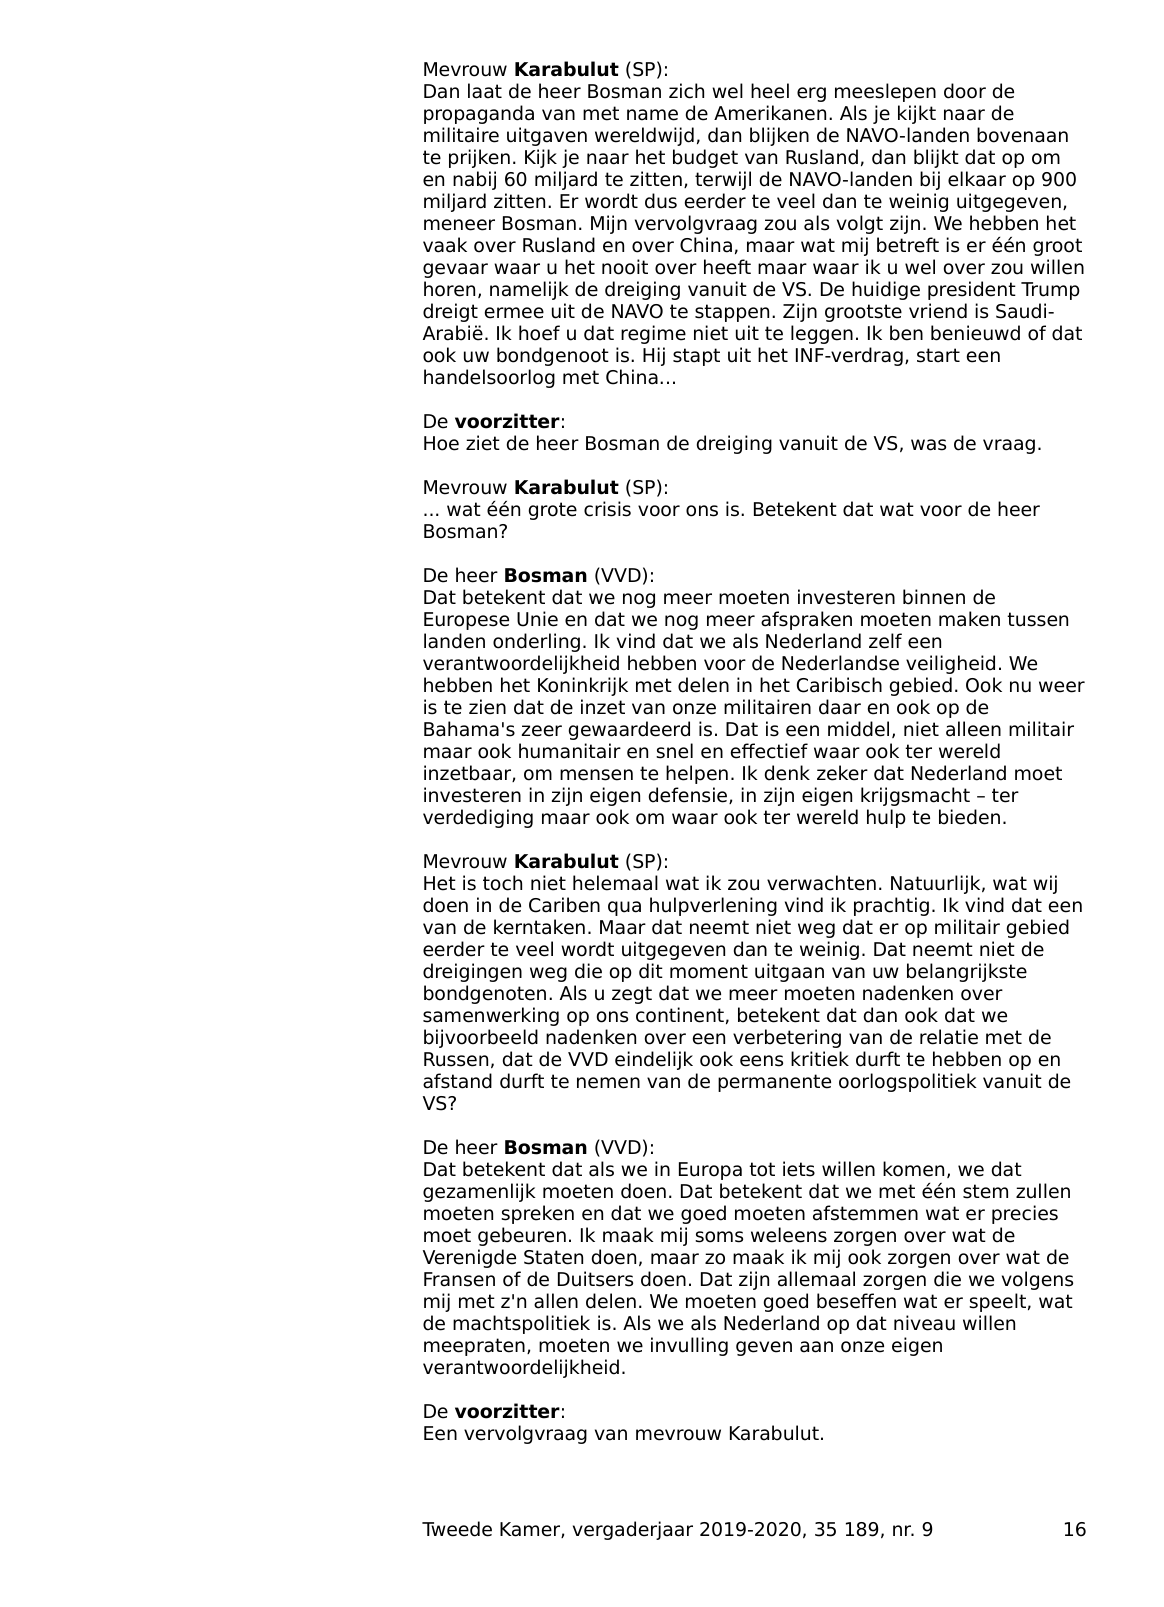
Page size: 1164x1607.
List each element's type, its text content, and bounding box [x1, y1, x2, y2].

text ... wat één grote crisis voor ons is. Betekent dat wat voor de heer Bosman? [422, 499, 1087, 543]
text De voorzitter: [422, 411, 1087, 433]
text Dat betekent dat we nog meer moeten investeren binnen de Europese Unie en dat we nog meer afspraken moeten maken tussen landen onderling. Ik vind dat we als Nederland zelf een verantwoordelijkheid hebben voor de Nederlandse veiligheid. We hebben het Koninkrijk met delen in het Caribisch gebied. Ook nu weer is te zien dat de inzet van onze militairen daar en ook op de Bahama's zeer gewaardeerd is. Dat is een middel, niet alleen militair maar ook humanitair en snel en effectief waar ook ter wereld inzetbaar, om mensen te helpen. Ik denk zeker dat Nederland moet investeren in zijn eigen defensie, in zijn eigen krijgsmacht – ter verdediging maar ook om waar ook ter wereld hulp te bieden. [422, 587, 1087, 829]
text Dan laat de heer Bosman zich wel heel erg meeslepen door de propaganda van met name de Amerikanen. Als je kijkt naar de militaire uitgaven wereldwijd, dan blijken de NAVO-landen bovenaan te prijken. Kijk je naar het budget van Rusland, dan blijkt dat op om en nabij 60 miljard te zitten, terwijl de NAVO-landen bij elkaar op 900 miljard zitten. Er wordt dus eerder te veel dan te weinig uitgegeven, meneer Bosman. Mijn vervolgvraag zou als volgt zijn. We hebben het vaak over Rusland en over China, maar wat mij betreft is er één groot gevaar waar u het nooit over heeft maar waar ik u wel over zou willen horen, namelijk de dreiging vanuit de VS. De huidige president Trump dreigt ermee uit de NAVO te stappen. Zijn grootste vriend is Saudi-Arabië. Ik hoef u dat regime niet uit te leggen. Ik ben benieuwd of dat ook uw bondgenoot is. Hij stapt uit het INF-verdrag, start een handelsoorlog met China... [422, 81, 1087, 389]
text De voorzitter: [422, 1401, 1087, 1423]
text De heer Bosman (VVD): [422, 565, 1087, 587]
text Dat betekent dat als we in Europa tot iets willen komen, we dat gezamenlijk moeten doen. Dat betekent dat we met één stem zullen moeten spreken en dat we goed moeten afstemmen wat er precies moet gebeuren. Ik maak mij soms weleens zorgen over wat de Verenigde Staten doen, maar zo maak ik mij ook zorgen over wat de Fransen of de Duitsers doen. Dat zijn allemaal zorgen die we volgens mij met z'n allen delen. We moeten goed beseffen wat er speelt, wat de machtspolitiek is. Als we als Nederland op dat niveau willen meepraten, moeten we invulling geven aan onze eigen verantwoordelijkheid. [422, 1159, 1087, 1379]
text Mevrouw Karabulut (SP): [422, 59, 1087, 81]
text Mevrouw Karabulut (SP): [422, 477, 1087, 499]
text Hoe ziet de heer Bosman de dreiging vanuit de VS, was de vraag. [422, 433, 1087, 455]
text Mevrouw Karabulut (SP): [422, 851, 1087, 873]
text De heer Bosman (VVD): [422, 1137, 1087, 1159]
text Het is toch niet helemaal wat ik zou verwachten. Natuurlijk, wat wij doen in de Cariben qua hulpverlening vind ik prachtig. Ik vind dat een van de kerntaken. Maar dat neemt niet weg dat er op militair gebied eerder te veel wordt uitgegeven dan te weinig. Dat neemt niet de dreigingen weg die op dit moment uitgaan van uw belangrijkste bondgenoten. Als u zegt dat we meer moeten nadenken over samenwerking op ons continent, betekent dat dan ook dat we bijvoorbeeld nadenken over een verbetering van de relatie met de Russen, dat de VVD eindelijk ook eens kritiek durft te hebben op en afstand durft te nemen van de permanente oorlogspolitiek vanuit de VS? [422, 873, 1087, 1115]
text Een vervolgvraag van mevrouw Karabulut. [422, 1423, 1087, 1445]
